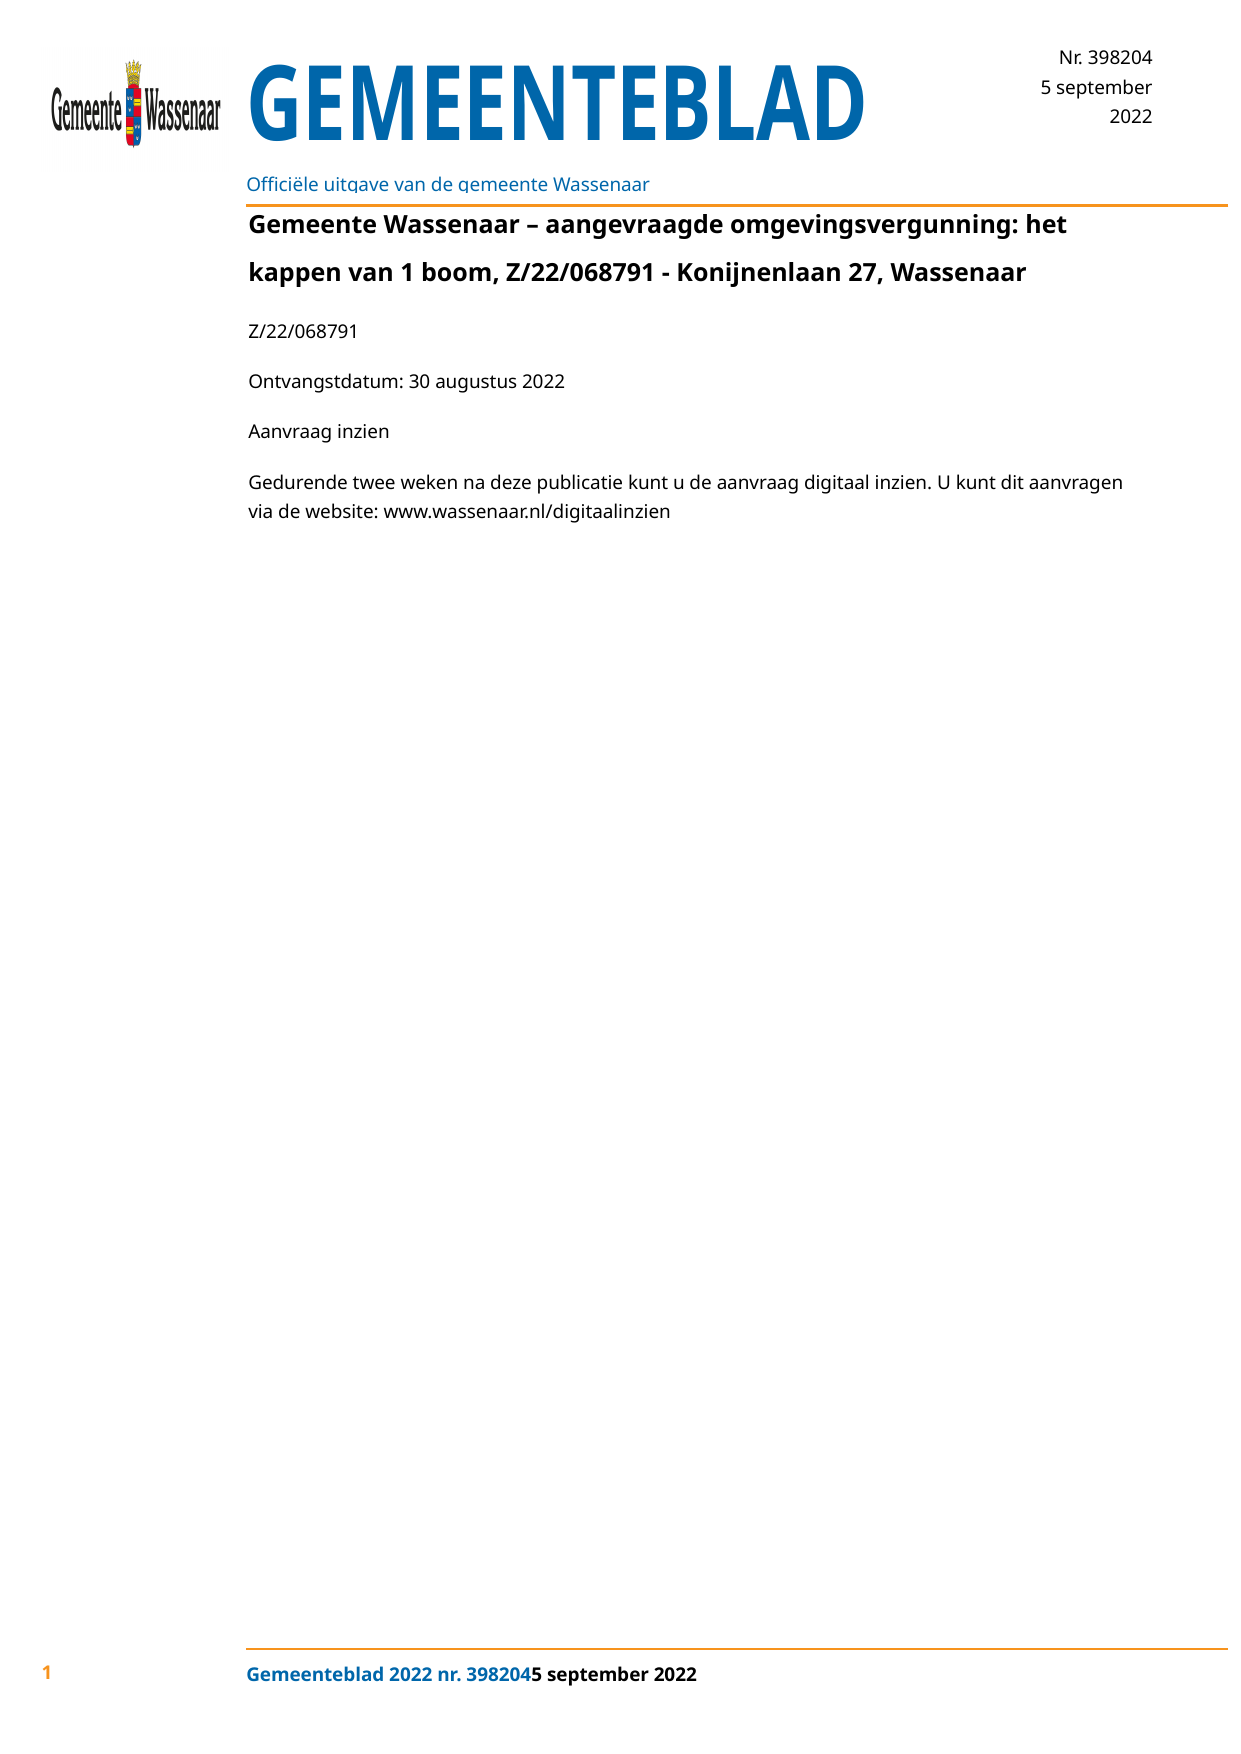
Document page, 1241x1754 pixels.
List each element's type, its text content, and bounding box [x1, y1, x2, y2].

text Aanvraag inzien [248, 419, 1152, 444]
text Gemeente Wassenaar – aangevraagde omgevingsvergunning: het kappen van 1 boom, Z/22/068791 - Konijnenlaan 27, Wassenaar [248, 207, 1152, 288]
picture [41, 47, 231, 172]
text Gedurende twee weken na deze publicatie kunt u de aanvraag digitaal inzien. U kunt dit aanvragen via de website: www.wassenaar.nl/digitaalinzien [248, 469, 1152, 524]
text Ontvangstdatum: 30 augustus 2022 [248, 368, 1152, 394]
text Z/22/068791 [248, 318, 1152, 344]
